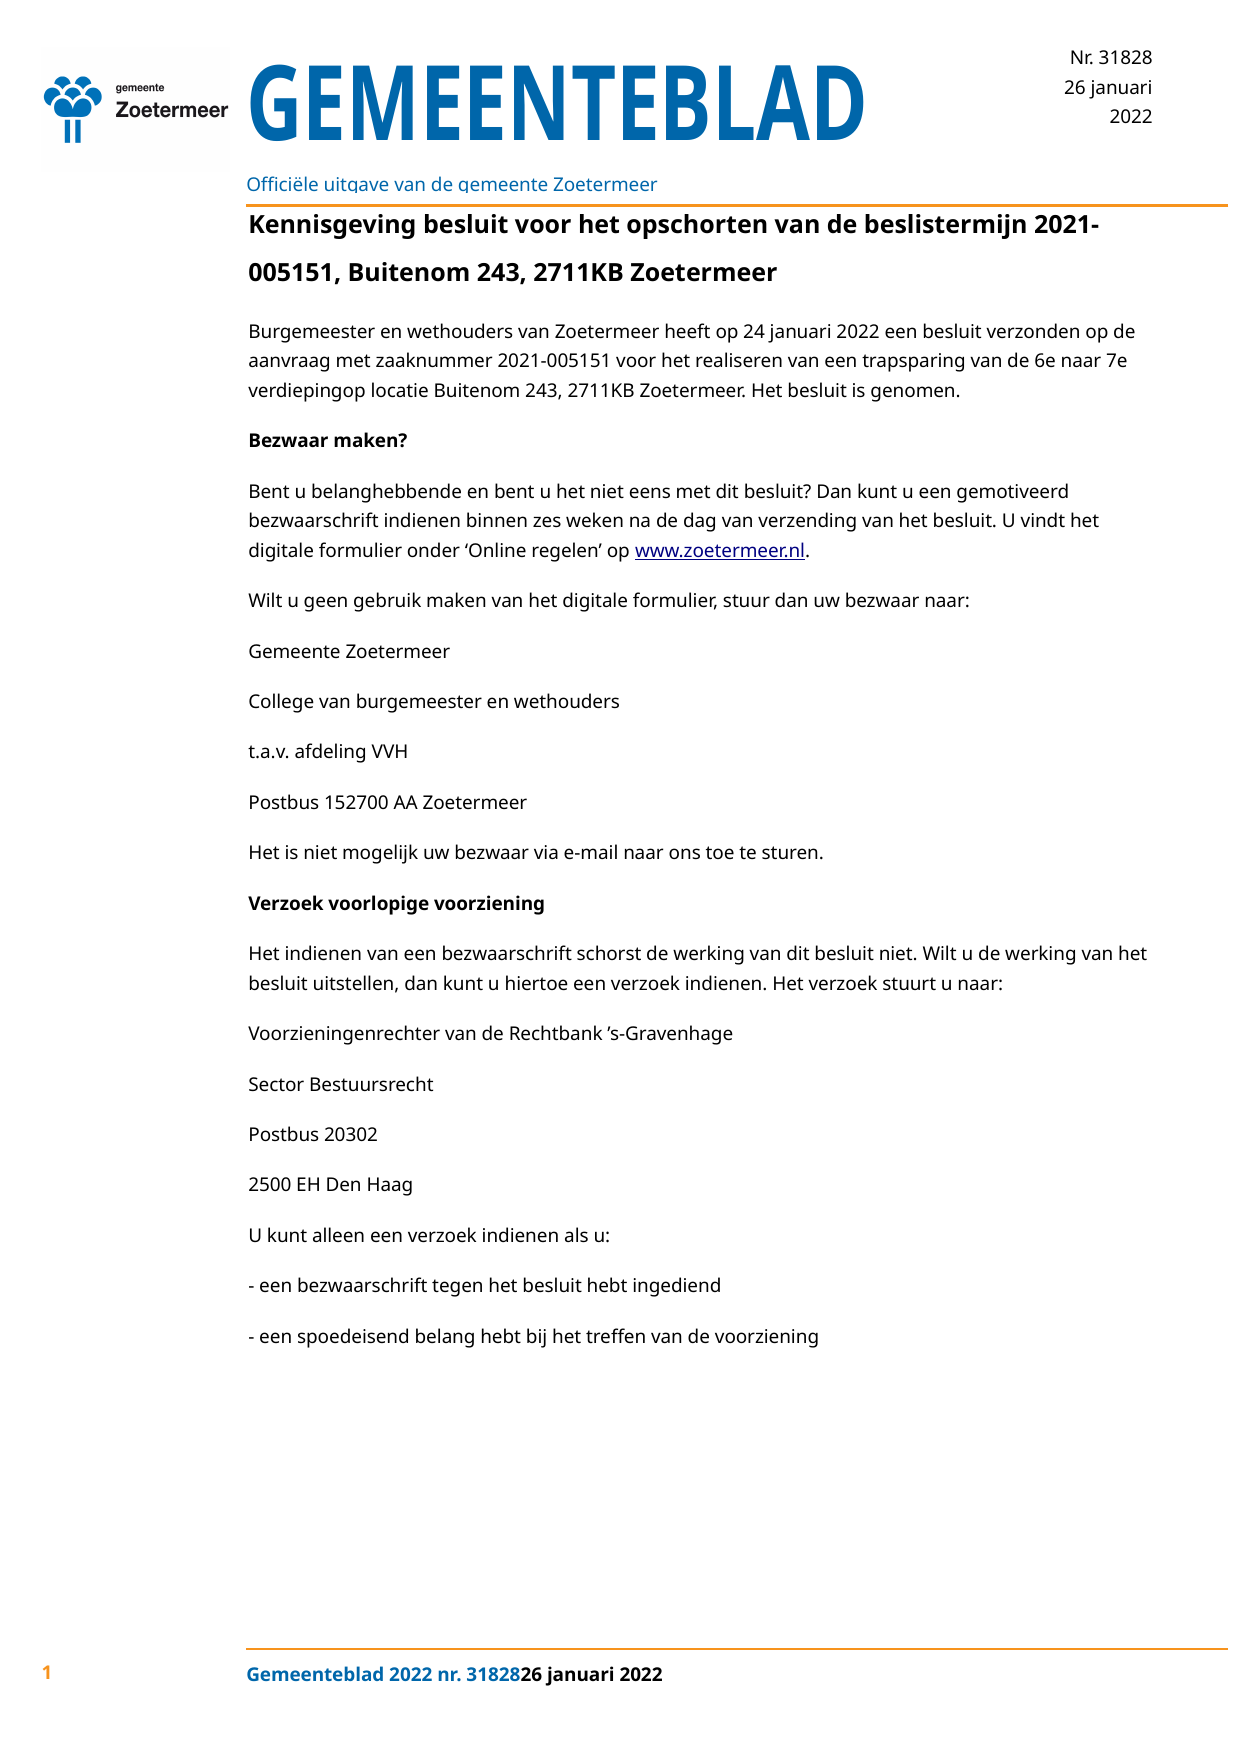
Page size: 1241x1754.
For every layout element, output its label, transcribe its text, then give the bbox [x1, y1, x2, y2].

text - een spoedeisend belang hebt bij het treffen van de voorziening [248, 1323, 1152, 1349]
text Voorzieningenrechter van de Rechtbank ’s-Gravenhage [248, 1020, 1152, 1046]
text Het is niet mogelijk uw bezwaar via e-mail naar ons toe te sturen. [248, 839, 1152, 865]
text - een bezwaarschrift tegen het besluit hebt ingediend [248, 1272, 1152, 1298]
text Postbus 152700 AA Zoetermeer [248, 789, 1152, 815]
text Wilt u geen gebruik maken van het digitale formulier, stuur dan uw bezwaar naar: [248, 587, 1152, 613]
text College van burgemeester en wethouders [248, 688, 1152, 714]
text Sector Bestuursrecht [248, 1071, 1152, 1097]
picture [41, 47, 231, 172]
text Gemeente Zoetermeer [248, 638, 1152, 664]
text Bezwaar maken? [248, 427, 1152, 453]
text Kennisgeving besluit voor het opschorten van de beslistermijn 2021-005151, Buitenom 243, 2711KB Zoetermeer [248, 207, 1152, 288]
text t.a.v. afdeling VVH [248, 739, 1152, 764]
text Het indienen van een bezwaarschrift schorst de werking van dit besluit niet. Wilt u de werking van het besluit uitstellen, dan kunt u hiertoe een verzoek indienen. Het verzoek stuurt u naar: [248, 940, 1152, 996]
text U kunt alleen een verzoek indienen als u: [248, 1222, 1152, 1248]
text Bent u belanghebbende en bent u het niet eens met dit besluit? Dan kunt u een gemotiveerd bezwaarschrift indienen binnen zes weken na de dag van verzending van het besluit. U vindt het digitale formulier onder ‘Online regelen’ op www.zoetermeer.nl. [248, 478, 1152, 563]
text Postbus 20302 [248, 1121, 1152, 1147]
text Verzoek voorlopige voorziening [248, 890, 1152, 916]
text Burgemeester en wethouders van Zoetermeer heeft op 24 januari 2022 een besluit verzonden op de aanvraag met zaaknummer 2021-005151 voor het realiseren van een trapsparing van de 6e naar 7e verdiepingop locatie Buitenom 243, 2711KB Zoetermeer. Het besluit is genomen. [248, 318, 1152, 403]
text 2500 EH Den Haag [248, 1172, 1152, 1197]
